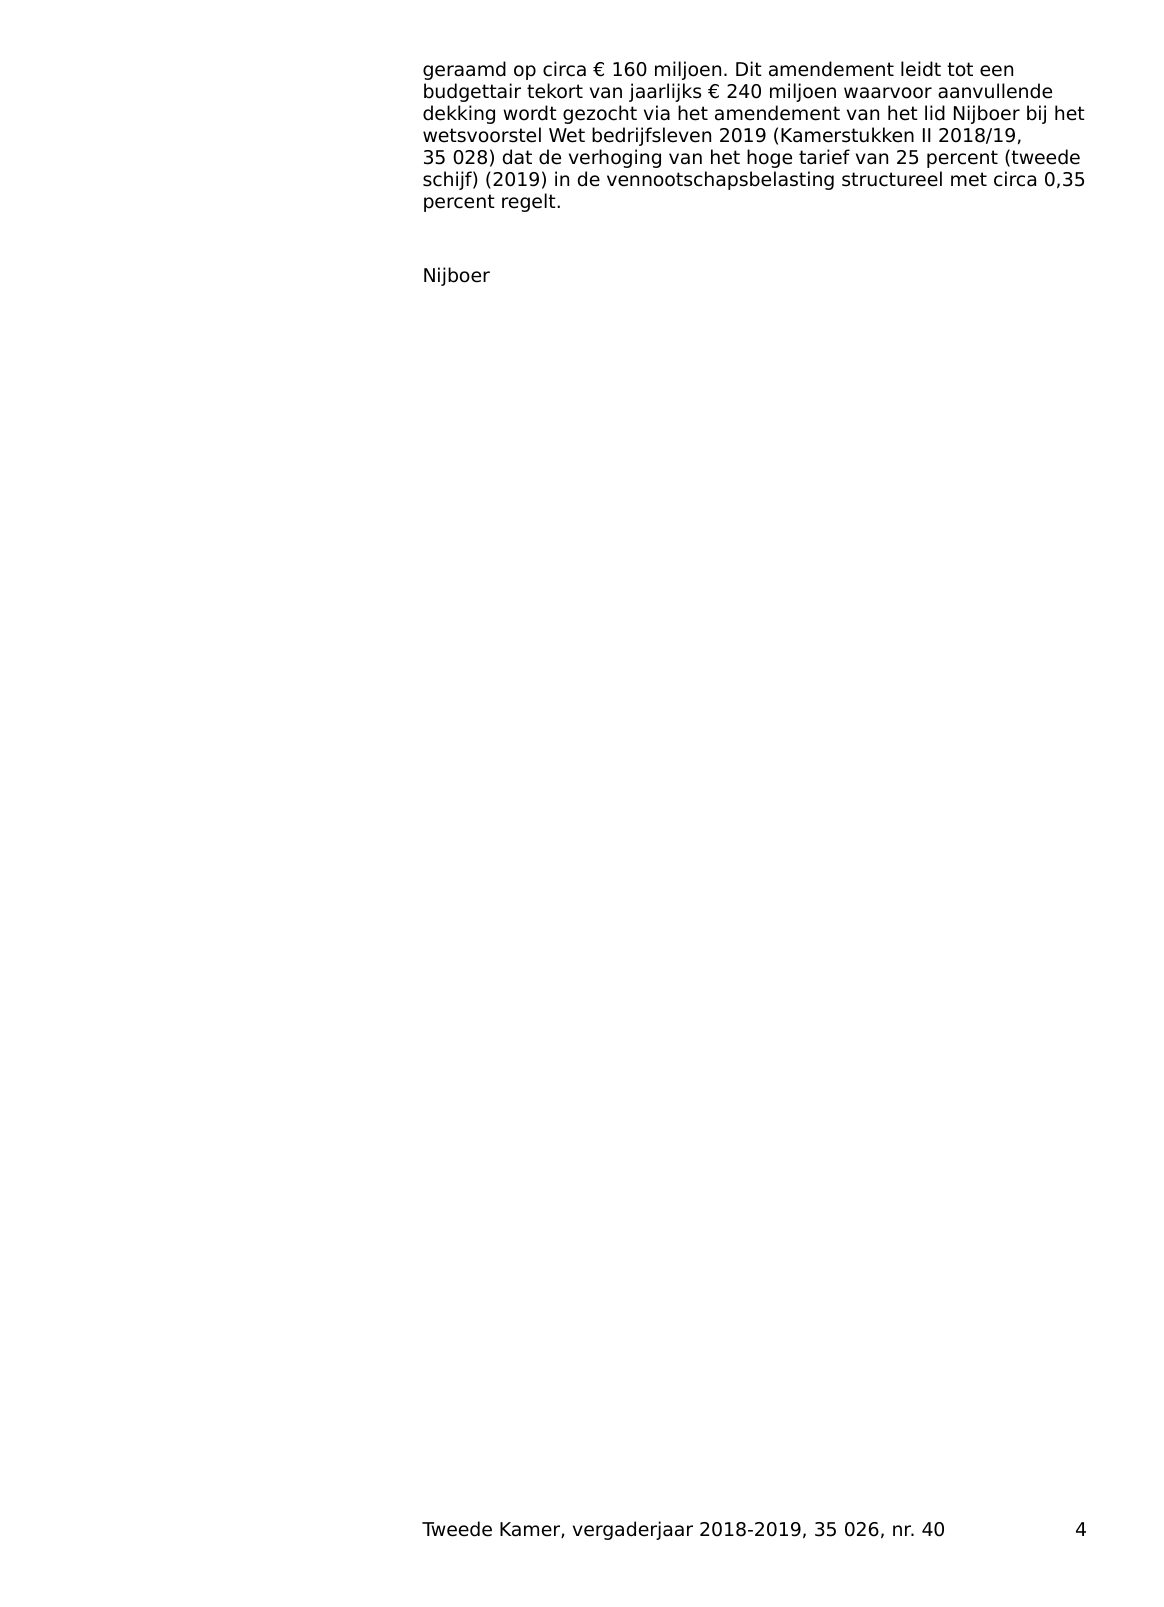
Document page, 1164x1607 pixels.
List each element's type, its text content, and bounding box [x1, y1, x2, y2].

text Nijboer [422, 243, 1087, 287]
text geraamd op circa € 160 miljoen. Dit amendement leidt tot een budgettair tekort van jaarlijks € 240 miljoen waarvoor aanvullende dekking wordt gezocht via het amendement van het lid Nijboer bij het wetsvoorstel Wet bedrijfsleven 2019 (Kamerstukken II 2018/19, 35 028) dat de verhoging van het hoge tarief van 25 percent (tweede schijf) (2019) in de vennootschapsbelasting structureel met circa 0,35 percent regelt. [422, 59, 1087, 213]
